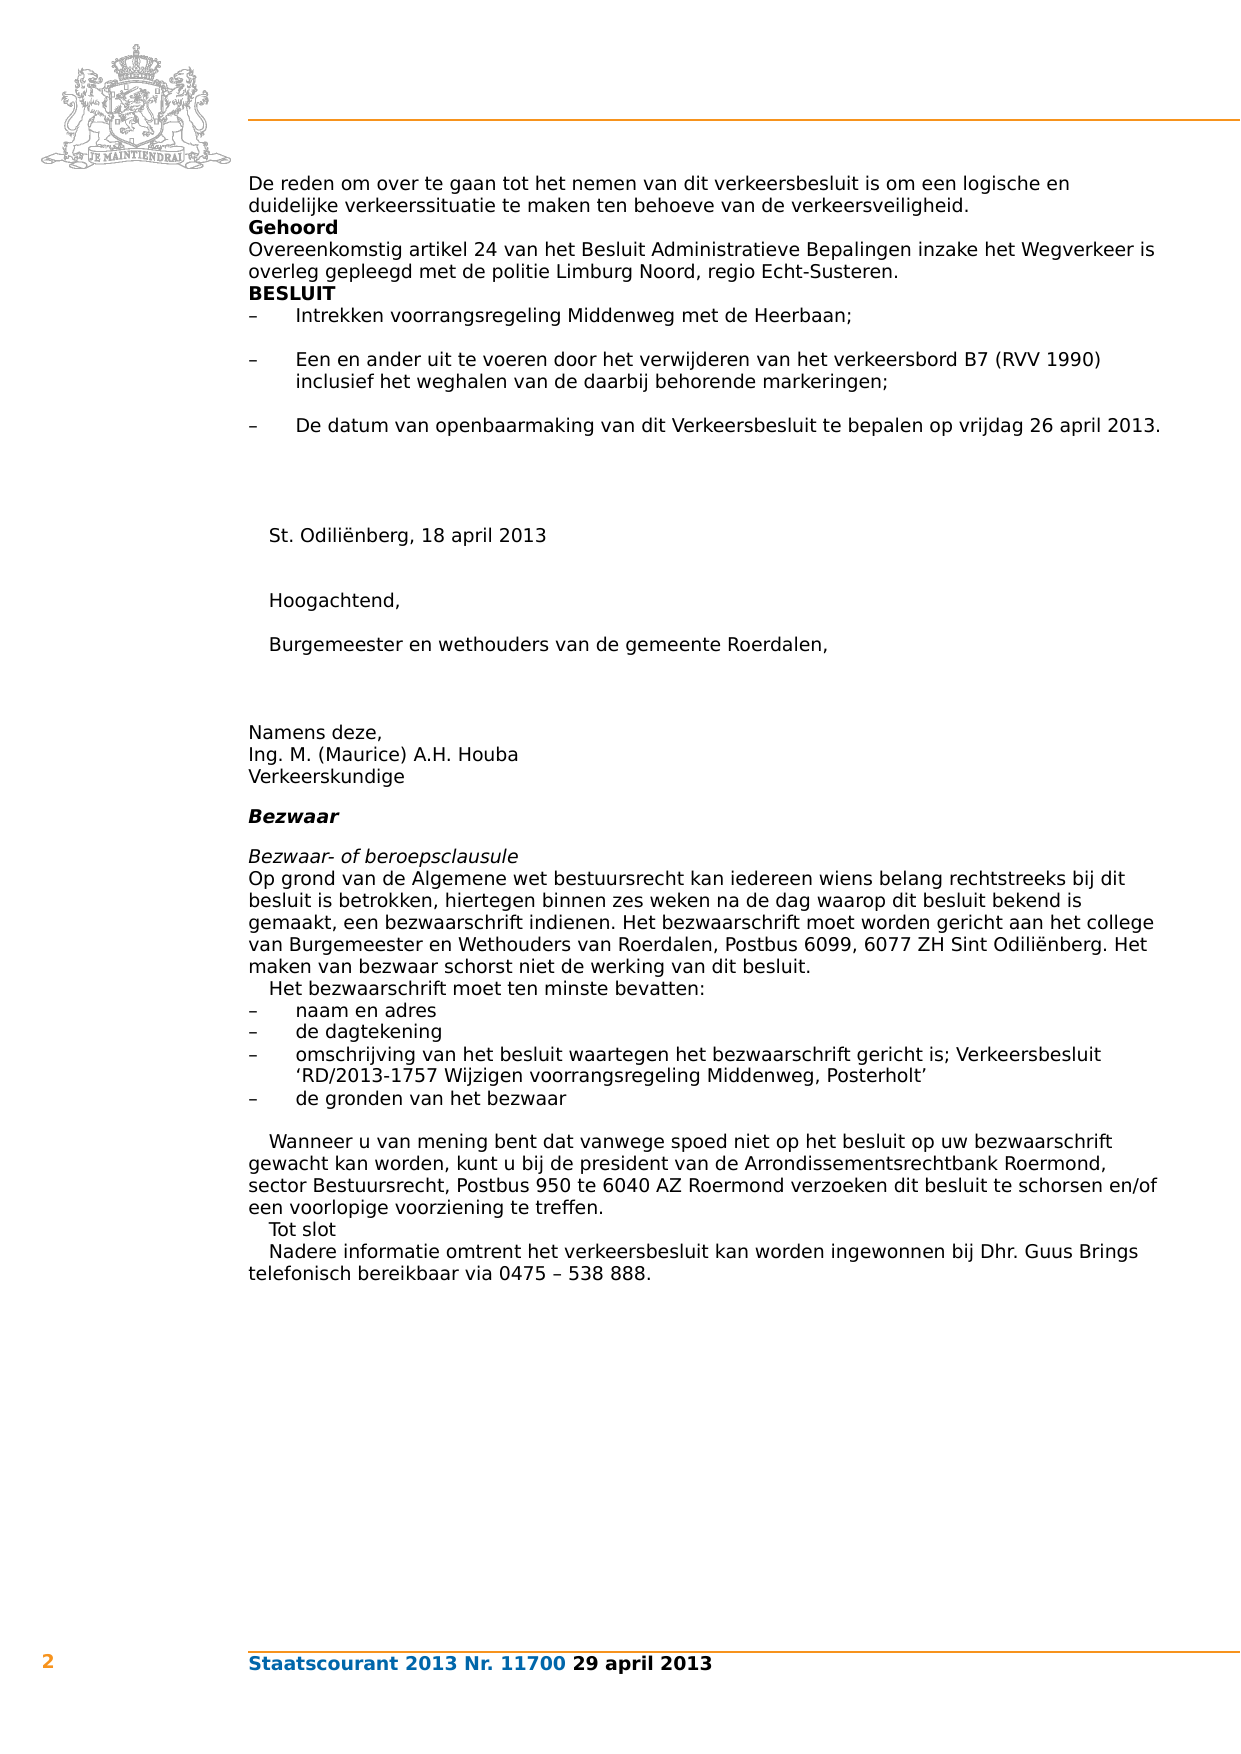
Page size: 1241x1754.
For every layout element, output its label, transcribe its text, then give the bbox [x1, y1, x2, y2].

text Het bezwaarschrift moet ten minste bevatten: [248, 977, 1163, 999]
picture [41, 44, 231, 169]
list de dagtekening [248, 1021, 1163, 1043]
subtitle Bezwaar- of beroepsclausule [248, 846, 1163, 868]
text Gehoord [248, 217, 1163, 239]
list Intrekken voorrangsregeling Middenweg met de Heerbaan; [248, 305, 1163, 327]
text Burgemeester en wethouders van de gemeente Roerdalen, [248, 634, 1163, 656]
list Een en ander uit te voeren door het verwijderen van het verkeersbord B7 (RVV 1990) inclusief het weghalen van de daarbij behorende markeringen; [248, 349, 1163, 393]
text Wanneer u van mening bent dat vanwege spoed niet op het besluit op uw bezwaarschrift gewacht kan worden, kunt u bij de president van de Arrondissementsrechtbank Roermond, sector Bestuursrecht, Postbus 950 te 6040 AZ Roermond verzoeken dit besluit te schorsen en/of een voorlopige voorziening te treffen. [248, 1131, 1163, 1219]
text Ing. M. (Maurice) A.H. Houba [248, 744, 1163, 766]
text Overeenkomstig artikel 24 van het Besluit Administratieve Bepalingen inzake het Wegverkeer is overleg gepleegd met de politie Limburg Noord, regio Echt-Susteren. [248, 239, 1163, 283]
list De datum van openbaarmaking van dit Verkeersbesluit te bepalen op vrijdag 26 april 2013. [248, 414, 1163, 437]
text BESLUIT [248, 283, 1163, 305]
text Verkeerskundige [248, 766, 1163, 788]
text De reden om over te gaan tot het nemen van dit verkeersbesluit is om een logische en duidelijke verkeerssituatie te maken ten behoeve van de verkeersveiligheid. [248, 173, 1163, 217]
text St. Odiliënberg, 18 april 2013 [248, 524, 1163, 546]
list de gronden van het bezwaar [248, 1087, 1163, 1109]
text Tot slot [248, 1219, 1163, 1241]
text Op grond van de Algemene wet bestuursrecht kan iedereen wiens belang rechtstreeks bij dit besluit is betrokken, hiertegen binnen zes weken na de dag waarop dit besluit bekend is gemaakt, een bezwaarschrift indienen. Het bezwaarschrift moet worden gericht aan het college van Burgemeester en Wethouders van Roerdalen, Postbus 6099, 6077 ZH Sint Odiliënberg. Het maken van bezwaar schorst niet de werking van dit besluit. [248, 868, 1163, 977]
text Hoogachtend, [248, 590, 1163, 612]
list naam en adres [248, 999, 1163, 1021]
text Namens deze, [248, 722, 1163, 744]
text Nadere informatie omtrent het verkeersbesluit kan worden ingewonnen bij Dhr. Guus Brings telefonisch bereikbaar via 0475 – 538 888. [248, 1241, 1163, 1285]
subtitle Bezwaar [248, 806, 1163, 828]
list omschrijving van het besluit waartegen het bezwaarschrift gericht is; Verkeersbesluit ‘RD/2013-1757 Wijzigen voorrangsregeling Middenweg, Posterholt’ [248, 1043, 1163, 1087]
